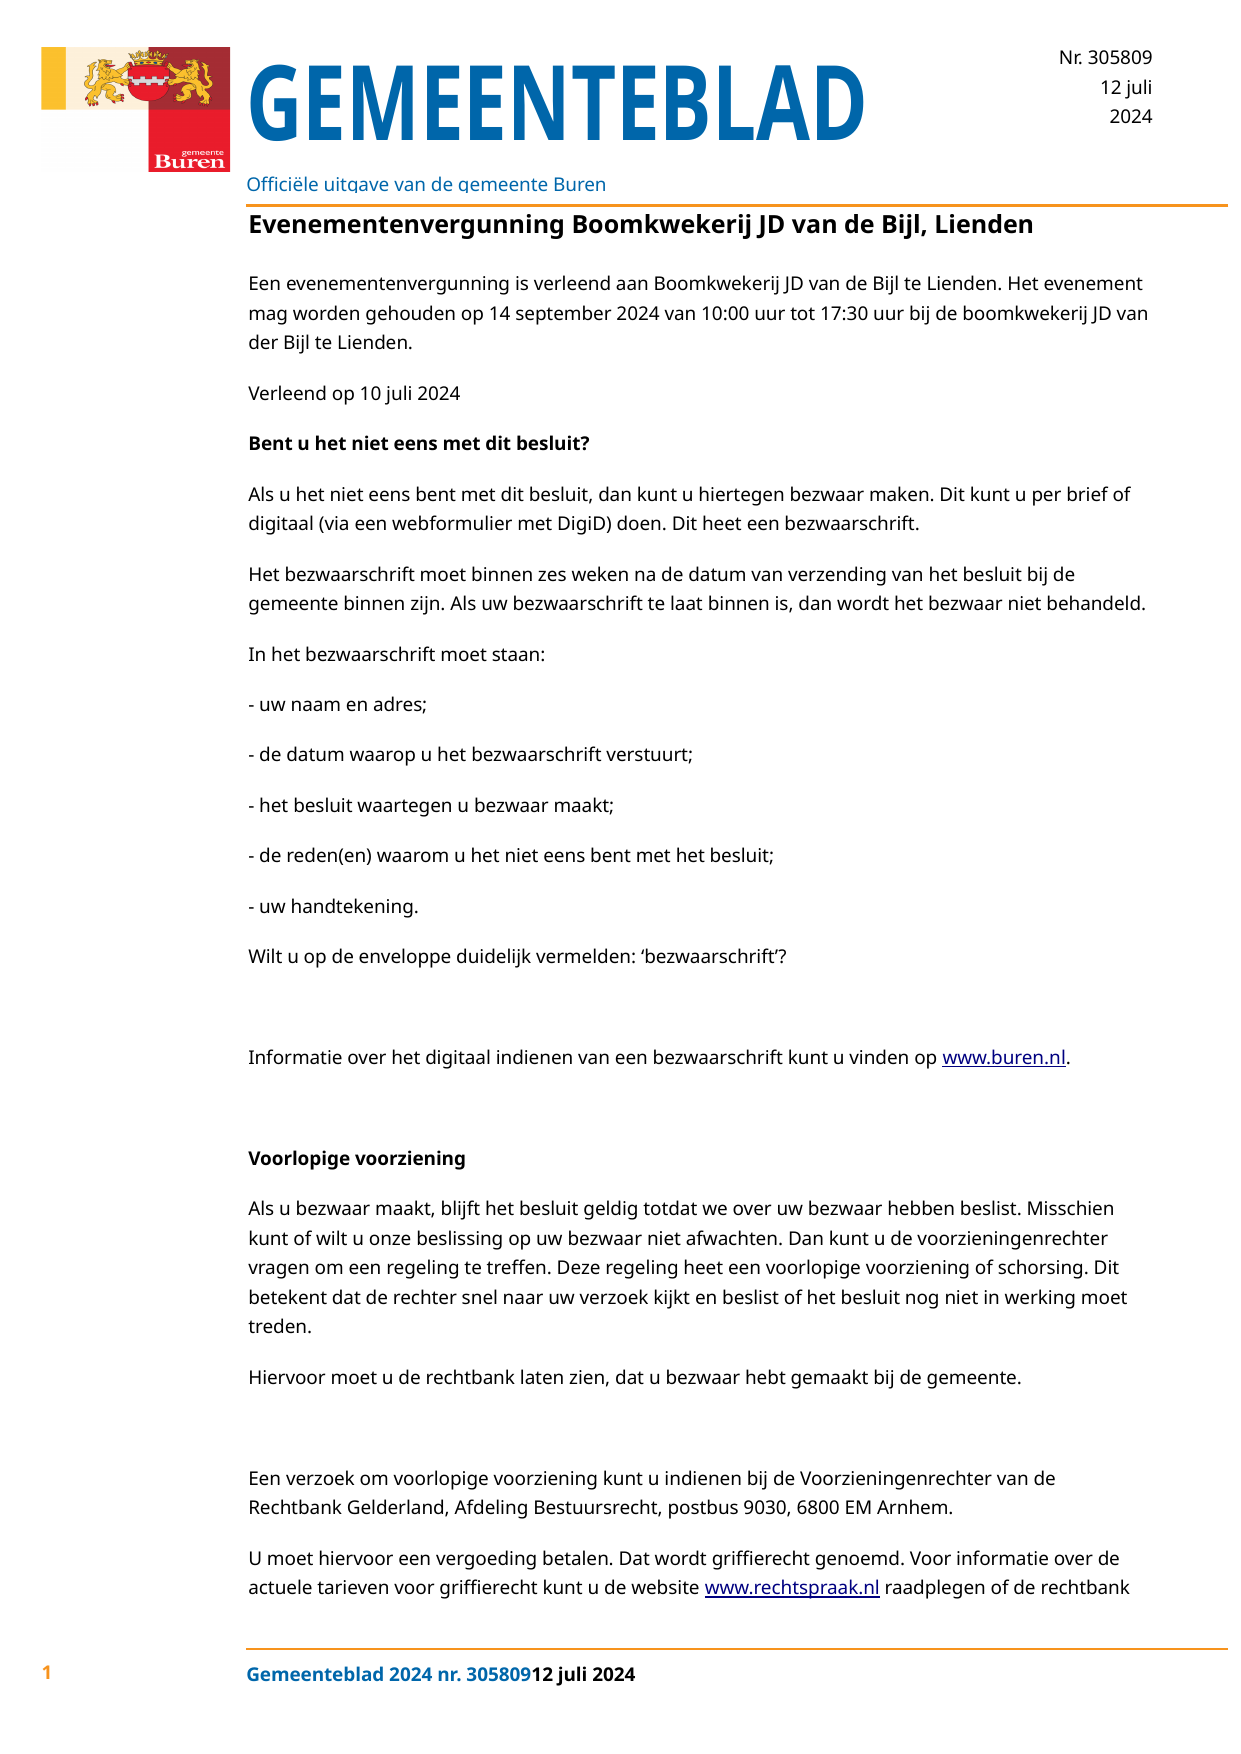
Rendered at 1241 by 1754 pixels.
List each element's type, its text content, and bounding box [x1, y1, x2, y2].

text - het besluit waartegen u bezwaar maakt; [248, 792, 1152, 818]
text Een verzoek om voorlopige voorziening kunt u indienen bij de Voorzieningenrechter van de Rechtbank Gelderland, Afdeling Bestuursrecht, postbus 9030, 6800 EM Arnhem. [248, 1465, 1152, 1520]
text - uw naam en adres; [248, 691, 1152, 717]
text - uw handtekening. [248, 893, 1152, 918]
text - de datum waarop u het bezwaarschrift verstuurt; [248, 742, 1152, 767]
text Een evenementenvergunning is verleend aan Boomkwekerij JD van de Bijl te Lienden. Het evenement mag worden gehouden op 14 september 2024 van 10:00 uur tot 17:30 uur bij de boomkwekerij JD van der Bijl te Lienden. [248, 270, 1152, 355]
text Bent u het niet eens met dit besluit? [248, 430, 1152, 456]
text Hiervoor moet u de rechtbank laten zien, dat u bezwaar hebt gemaakt bij de gemeente. [248, 1364, 1152, 1390]
text Evenementenvergunning Boomkwekerij JD van de Bijl, Lienden [248, 207, 1152, 241]
text Verleend op 10 juli 2024 [248, 380, 1152, 406]
picture [41, 47, 231, 172]
text Voorlopige voorziening [248, 1145, 1152, 1171]
text In het bezwaarschrift moet staan: [248, 641, 1152, 666]
text Het bezwaarschrift moet binnen zes weken na de datum van verzending van het besluit bij de gemeente binnen zijn. Als uw bezwaarschrift te laat binnen is, dan wordt het bezwaar niet behandeld. [248, 561, 1152, 616]
text Wilt u op de enveloppe duidelijk vermelden: ‘bezwaarschrift’? [248, 943, 1152, 969]
text Als u het niet eens bent met dit besluit, dan kunt u hiertegen bezwaar maken. Dit kunt u per brief of digitaal (via een webformulier met DigiD) doen. Dit heet een bezwaarschrift. [248, 481, 1152, 536]
text Informatie over het digitaal indienen van een bezwaarschrift kunt u vinden op www.buren.nl. [248, 1044, 1152, 1070]
text U moet hiervoor een vergoeding betalen. Dat wordt griffierecht genoemd. Voor informatie over de actuele tarieven voor griffierecht kunt u de website www.rechtspraak.nl raadplegen of de rechtbank [248, 1545, 1152, 1600]
text Als u bezwaar maakt, blijft het besluit geldig totdat we over uw bezwaar hebben beslist. Misschien kunt of wilt u onze beslissing op uw bezwaar niet afwachten. Dan kunt u de voorzieningenrechter vragen om een regeling te treffen. Deze regeling heet een voorlopige voorziening of schorsing. Dit betekent dat de rechter snel naar uw verzoek kijkt en beslist of het besluit nog niet in werking moet treden. [248, 1195, 1152, 1339]
text - de reden(en) waarom u het niet eens bent met het besluit; [248, 842, 1152, 868]
